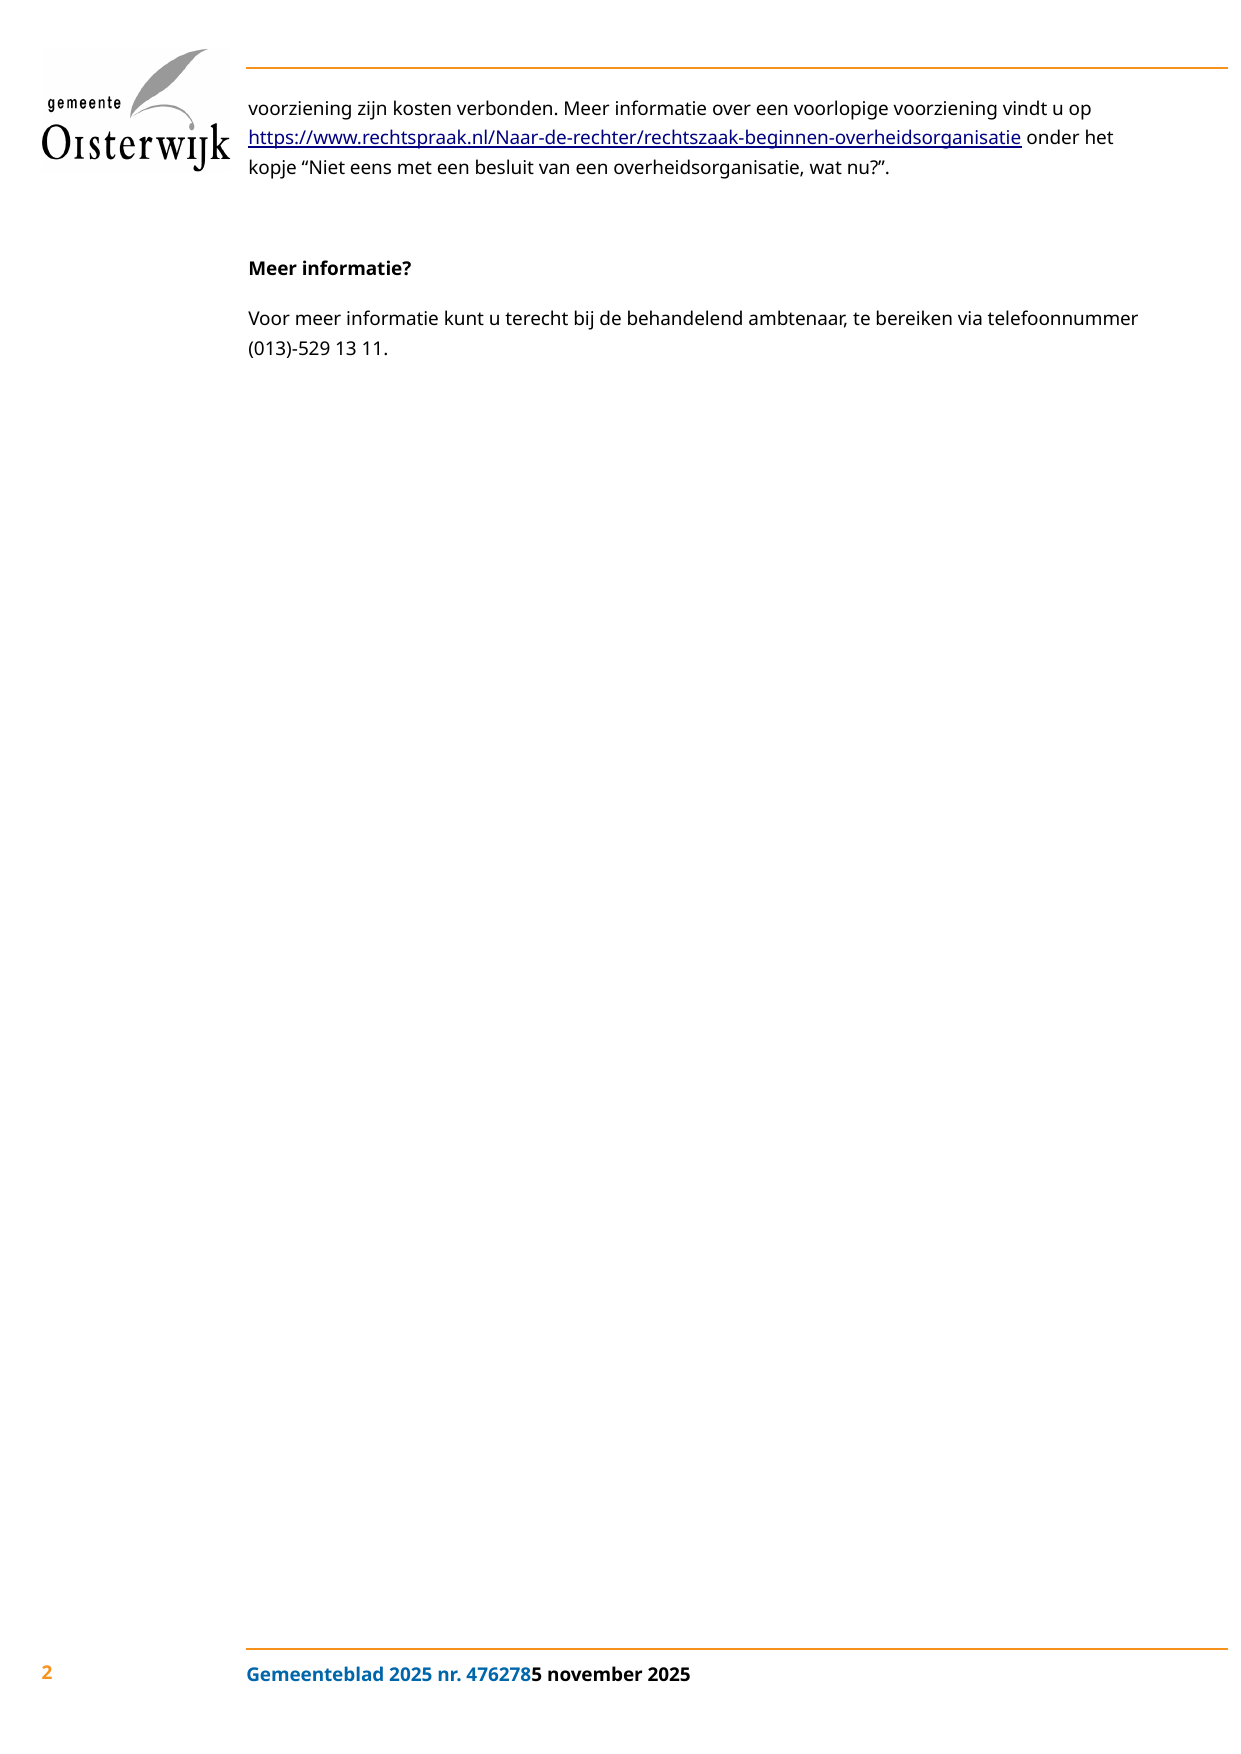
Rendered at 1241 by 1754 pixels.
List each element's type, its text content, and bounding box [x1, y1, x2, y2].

text voorziening zijn kosten verbonden. Meer informatie over een voorlopige voorziening vindt u op https://www.rechtspraak.nl/Naar-de-rechter/rechtszaak-beginnen-overheidsorganisatie onder het kopje “Niet eens met een besluit van een overheidsorganisatie, wat nu?”. [248, 95, 1152, 180]
text Voor meer informatie kunt u terecht bij de behandelend ambtenaar, te bereiken via telefoonnummer (013)-529 13 11. [248, 305, 1152, 361]
picture [41, 47, 231, 172]
text Meer informatie? [248, 255, 1152, 281]
